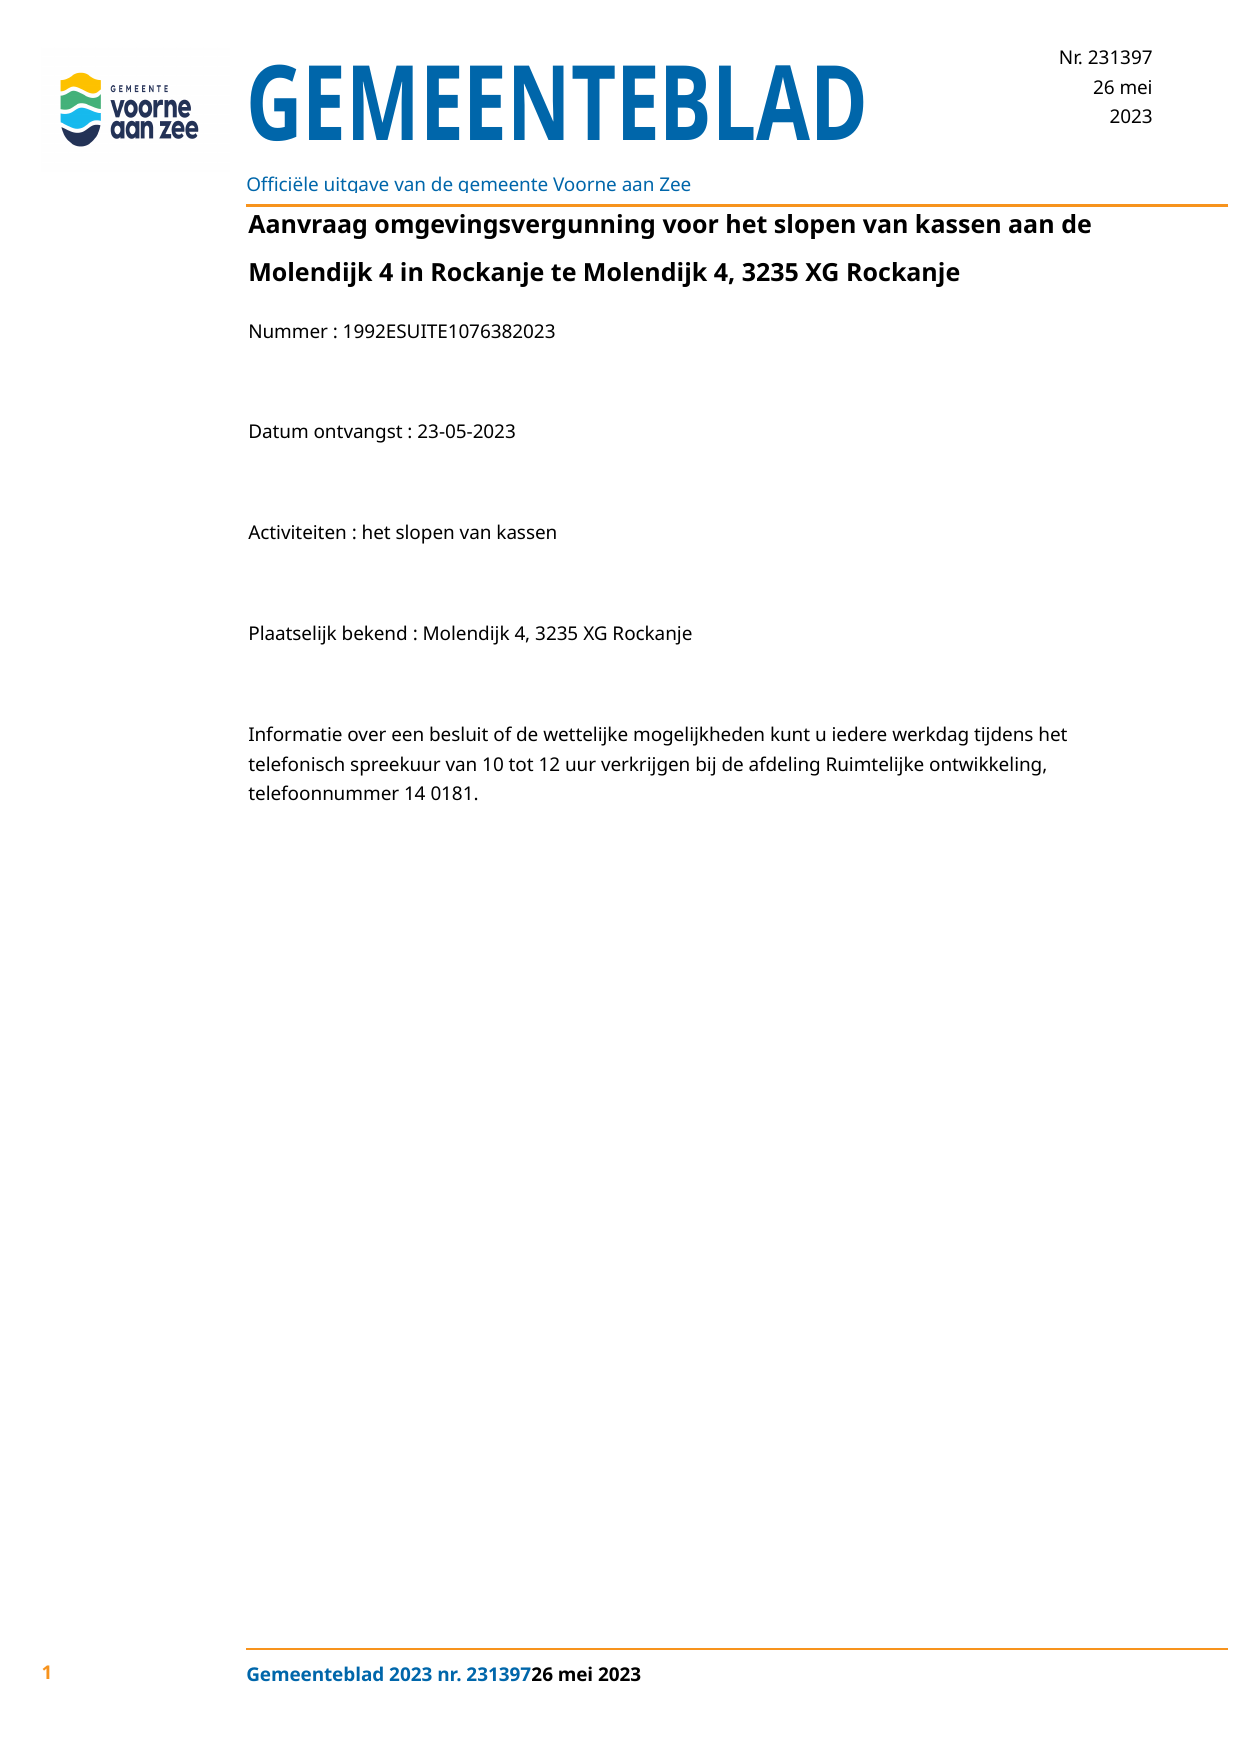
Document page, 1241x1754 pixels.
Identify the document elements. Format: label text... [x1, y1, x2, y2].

text Nummer : 1992ESUITE1076382023 [248, 318, 1152, 344]
text Activiteiten : het slopen van kassen [248, 519, 1152, 545]
text Informatie over een besluit of de wettelijke mogelijkheden kunt u iedere werkdag tijdens het telefonisch spreekuur van 10 tot 12 uur verkrijgen bij de afdeling Ruimtelijke ontwikkeling, telefoonnummer 14 0181. [248, 721, 1152, 806]
text Datum ontvangst : 23-05-2023 [248, 419, 1152, 444]
picture [41, 47, 231, 172]
text Plaatselijk bekend : Molendijk 4, 3235 XG Rockanje [248, 620, 1152, 646]
text Aanvraag omgevingsvergunning voor het slopen van kassen aan de Molendijk 4 in Rockanje te Molendijk 4, 3235 XG Rockanje [248, 207, 1152, 288]
